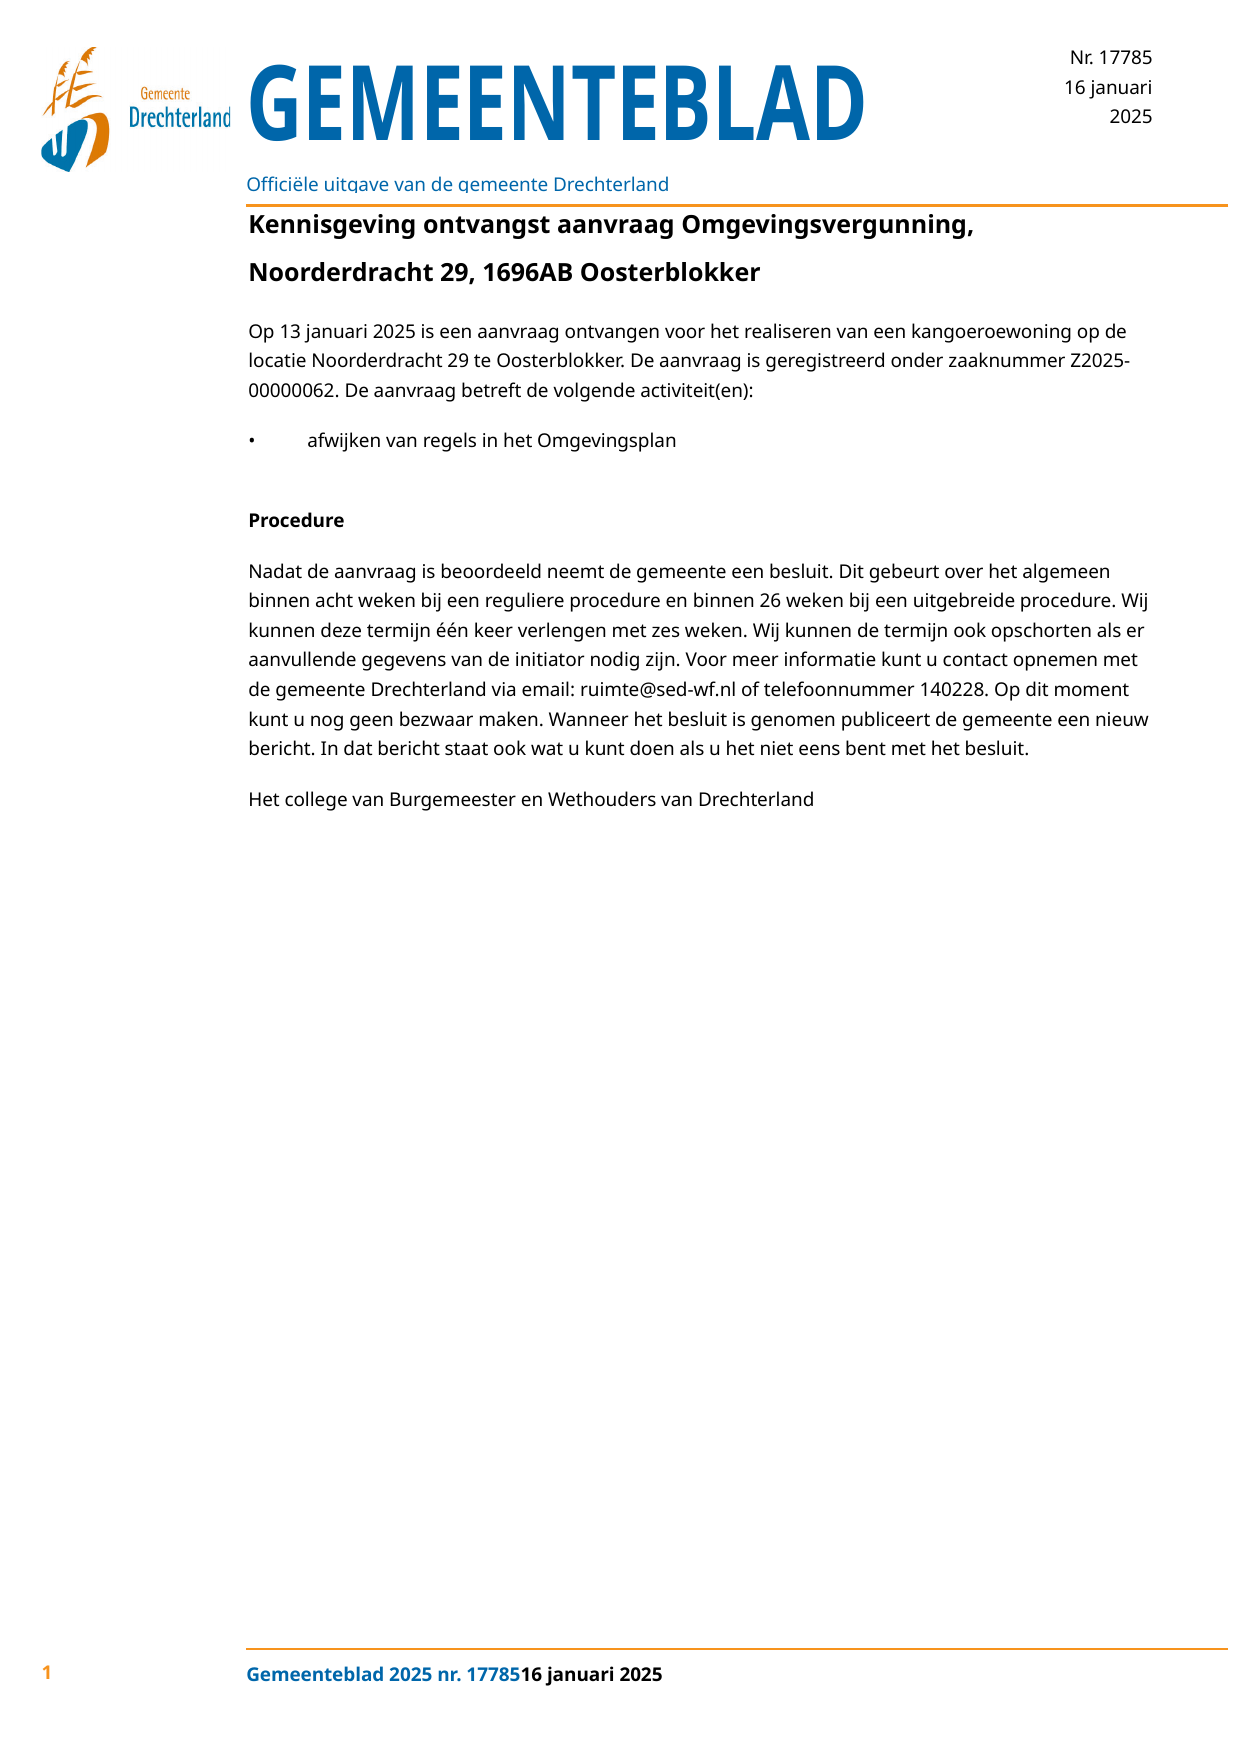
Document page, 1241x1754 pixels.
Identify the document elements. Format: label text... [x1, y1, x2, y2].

list afwijken van regels in het Omgevingsplan [248, 427, 1152, 453]
picture [226, 115, 231, 124]
text Nadat de aanvraag is beoordeeld neemt de gemeente een besluit. Dit gebeurt over het algemeen binnen acht weken bij een reguliere procedure en binnen 26 weken bij een uitgebreide procedure. Wij kunnen deze termijn één keer verlengen met zes weken. Wij kunnen de termijn ook opschorten als er aanvullende gegevens van de initiator nodig zijn. Voor meer informatie kunt u contact opnemen met de gemeente Drechterland via email: ruimte@sed-wf.nl of telefoonnummer 140228. Op dit moment kunt u nog geen bezwaar maken. Wanneer het besluit is genomen publiceert de gemeente een nieuw bericht. In dat bericht staat ook wat u kunt doen als u het niet eens bent met het besluit. [248, 558, 1152, 761]
picture [41, 158, 64, 172]
picture [41, 47, 231, 172]
text Op 13 januari 2025 is een aanvraag ontvangen voor het realiseren van een kangoeroewoning op de locatie Noorderdracht 29 te Oosterblokker. De aanvraag is geregistreerd onder zaaknummer Z2025-00000062. De aanvraag betreft de volgende activiteit(en): [248, 318, 1152, 403]
text Het college van Burgemeester en Wethouders van Drechterland [248, 786, 1152, 812]
text Procedure [248, 507, 1152, 533]
text Kennisgeving ontvangst aanvraag Omgevingsvergunning, Noorderdracht 29, 1696AB Oosterblokker [248, 207, 1152, 288]
